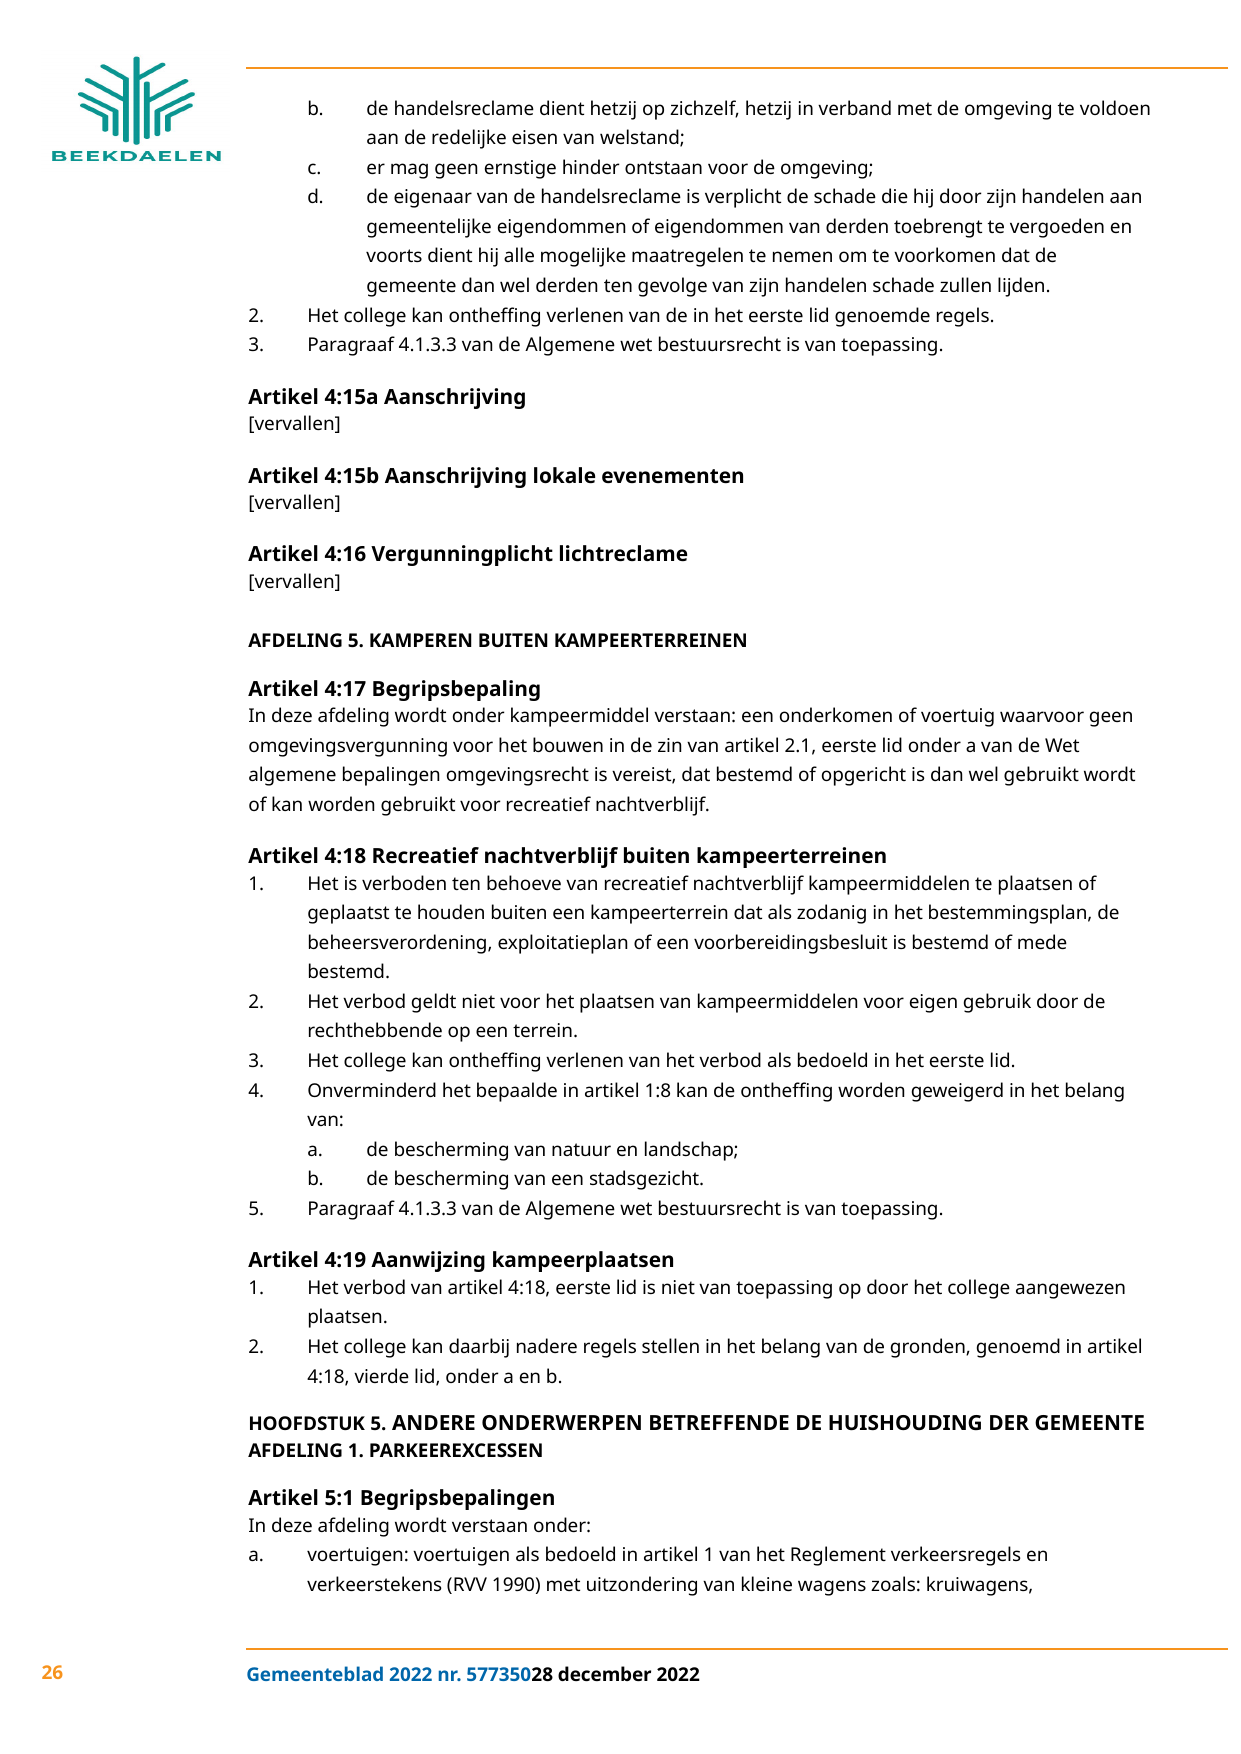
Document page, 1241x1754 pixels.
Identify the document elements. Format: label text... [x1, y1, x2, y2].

list Het verbod van artikel 4:18, eerste lid is niet van toepassing op door het college aangewezen plaatsen. [248, 1274, 1152, 1329]
list Paragraaf 4.1.3.3 van de Algemene wet bestuursrecht is van toepassing. [248, 1195, 1152, 1221]
list de bescherming van natuur en landschap; [307, 1136, 1152, 1162]
text Artikel 4:15a Aanschrijving [248, 382, 1152, 410]
picture [41, 47, 231, 172]
text [vervallen] [248, 568, 1152, 594]
list Het is verboden ten behoeve van recreatief nachtverblijf kampeermiddelen te plaatsen of geplaatst te houden buiten een kampeerterrein dat als zodanig in het bestemmingsplan, de beheersverordening, exploitatieplan of een voorbereidingsbesluit is bestemd of mede bestemd. [248, 870, 1152, 984]
list de handelsreclame dient hetzij op zichzelf, hetzij in verband met de omgeving te voldoen aan de redelijke eisen van welstand; [307, 95, 1152, 150]
text Artikel 4:17 Begripsbepaling [248, 674, 1152, 702]
list Het college kan ontheffing verlenen van het verbod als bedoeld in het eerste lid. [248, 1047, 1152, 1073]
text Artikel 4:15b Aanschrijving lokale evenementen [248, 461, 1152, 489]
text AFDELING 5. KAMPEREN BUITEN KAMPEERTERREINEN [248, 627, 1152, 653]
list voertuigen: voertuigen als bedoeld in artikel 1 van het Reglement verkeersregels en verkeerstekens (RVV 1990) met uitzondering van kleine wagens zoals: kruiwagens, [248, 1541, 1152, 1597]
text Artikel 4:19 Aanwijzing kampeerplaatsen [248, 1246, 1152, 1274]
list de eigenaar van de handelsreclame is verplicht de schade die hij door zijn handelen aan gemeentelijke eigendommen of eigendommen van derden toebrengt te vergoeden en voorts dient hij alle mogelijke maatregelen te nemen om te voorkomen dat de gemeente dan wel derden ten gevolge van zijn handelen schade zullen lijden. [307, 183, 1152, 298]
text AFDELING 1. PARKEEREXCESSEN [248, 1437, 1152, 1463]
list Onverminderd het bepaalde in artikel 1:8 kan de ontheffing worden geweigerd in het belang van: [248, 1077, 1152, 1132]
list Het college kan daarbij nadere regels stellen in het belang van de gronden, genoemd in artikel 4:18, vierde lid, onder a en b. [248, 1333, 1152, 1388]
list Het college kan ontheffing verlenen van de in het eerste lid genoemde regels. [248, 302, 1152, 328]
list Het verbod geldt niet voor het plaatsen van kampeermiddelen voor eigen gebruik door de rechthebbende op een terrein. [248, 988, 1152, 1043]
text HOOFDSTUK 5. ANDERE ONDERWERPEN BETREFFENDE DE HUISHOUDING DER GEMEENTE [248, 1408, 1152, 1437]
list Paragraaf 4.1.3.3 van de Algemene wet bestuursrecht is van toepassing. [248, 331, 1152, 357]
text Artikel 4:18 Recreatief nachtverblijf buiten kampeerterreinen [248, 841, 1152, 870]
text Artikel 4:16 Vergunningplicht lichtreclame [248, 539, 1152, 568]
text Artikel 5:1 Begripsbepalingen [248, 1483, 1152, 1512]
text In deze afdeling wordt onder kampeermiddel verstaan: een onderkomen of voertuig waarvoor geen omgevingsvergunning voor het bouwen in de zin van artikel 2.1, eerste lid onder a van de Wet algemene bepalingen omgevingsrecht is vereist, dat bestemd of opgericht is dan wel gebruikt wordt of kan worden gebruikt voor recreatief nachtverblijf. [248, 702, 1152, 817]
list er mag geen ernstige hinder ontstaan voor de omgeving; [307, 154, 1152, 180]
text [vervallen] [248, 410, 1152, 436]
list de bescherming van een stadsgezicht. [307, 1166, 1152, 1191]
text In deze afdeling wordt verstaan onder: [248, 1512, 1152, 1538]
text [vervallen] [248, 489, 1152, 515]
